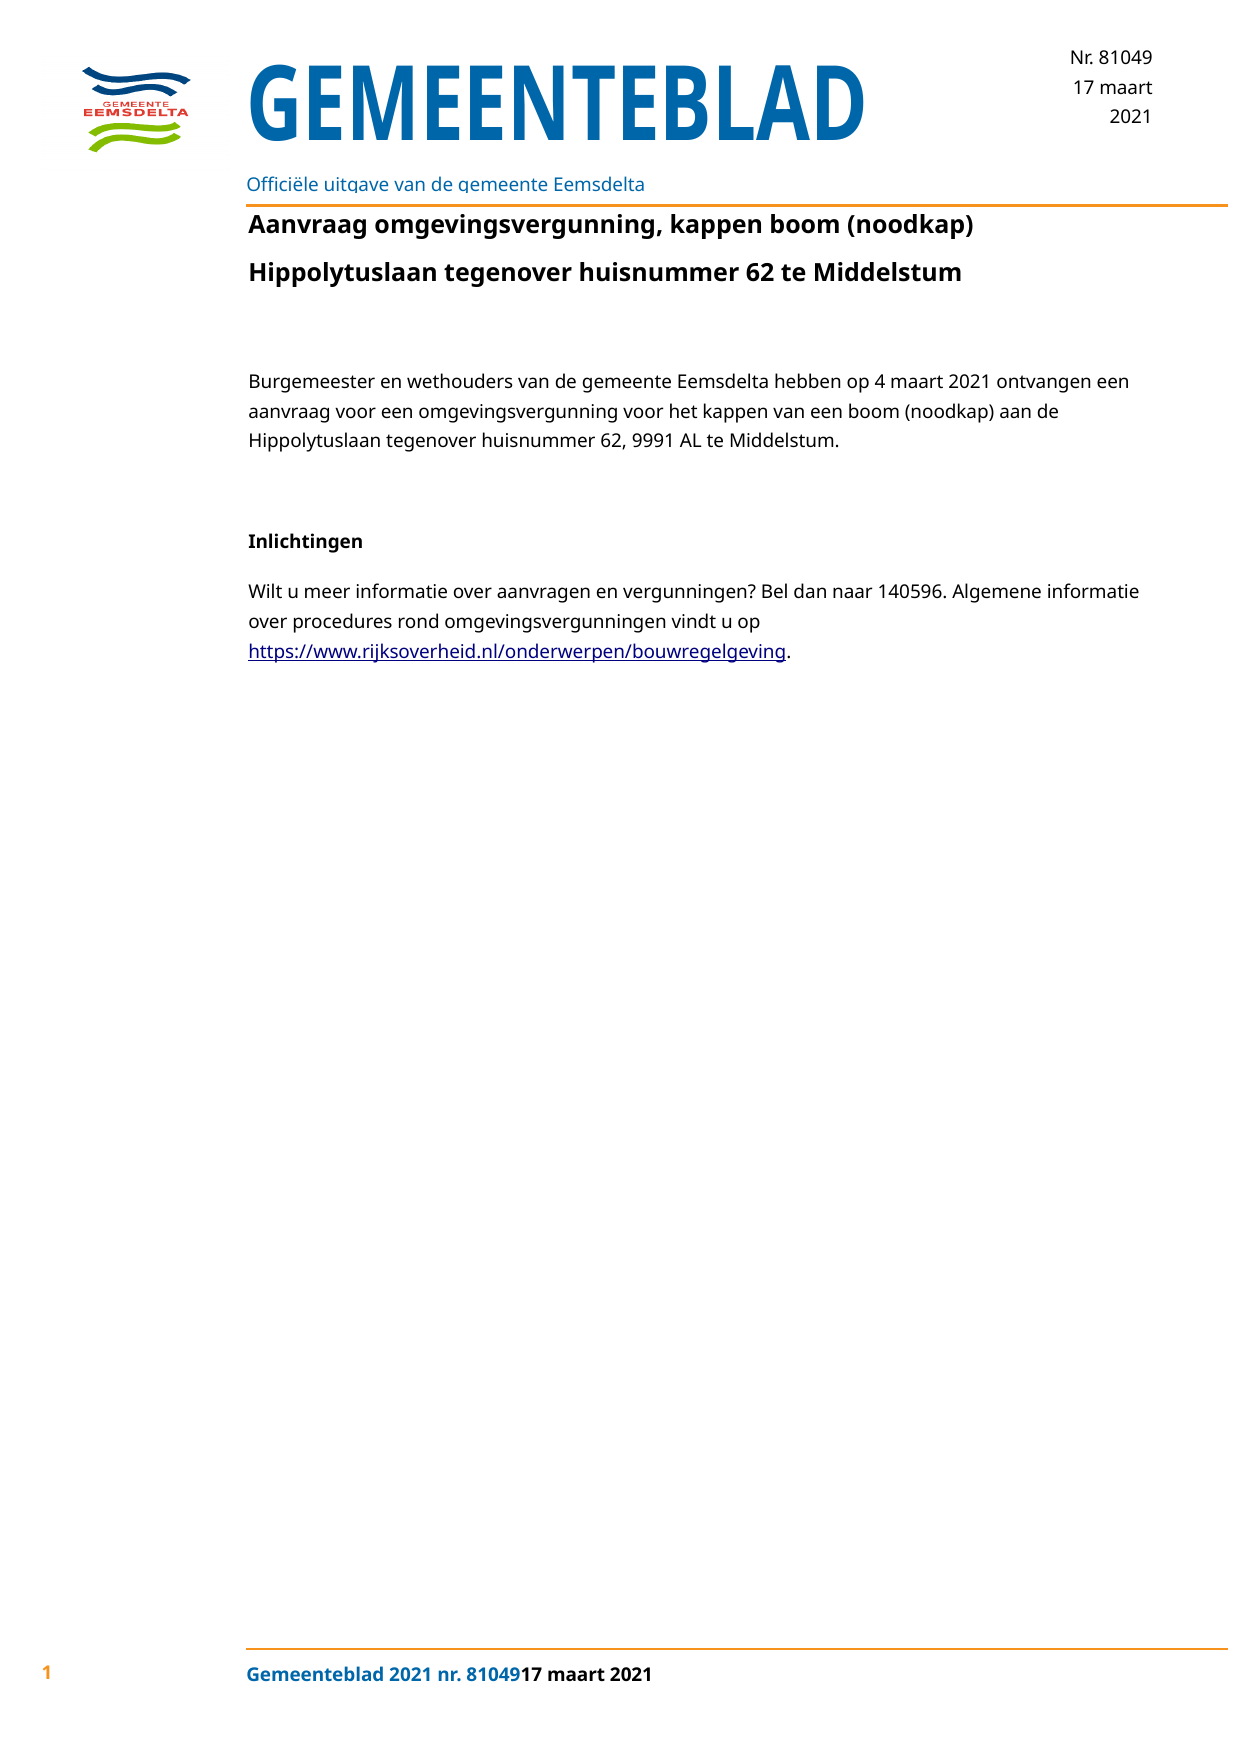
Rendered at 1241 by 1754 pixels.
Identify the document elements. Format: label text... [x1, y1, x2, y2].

text Burgemeester en wethouders van de gemeente Eemsdelta hebben op 4 maart 2021 ontvangen een aanvraag voor een omgevingsvergunning voor het kappen van een boom (noodkap) aan de Hippolytuslaan tegenover huisnummer 62, 9991 AL te Middelstum. [248, 368, 1152, 453]
text Wilt u meer informatie over aanvragen en vergunningen? Bel dan naar 140596. Algemene informatie over procedures rond omgevingsvergunningen vindt u op https://www.rijksoverheid.nl/onderwerpen/bouwregelgeving. [248, 579, 1152, 664]
picture [41, 47, 231, 172]
text Inlichtingen [248, 528, 1152, 554]
text Aanvraag omgevingsvergunning, kappen boom (noodkap) Hippolytuslaan tegenover huisnummer 62 te Middelstum [248, 207, 1152, 288]
